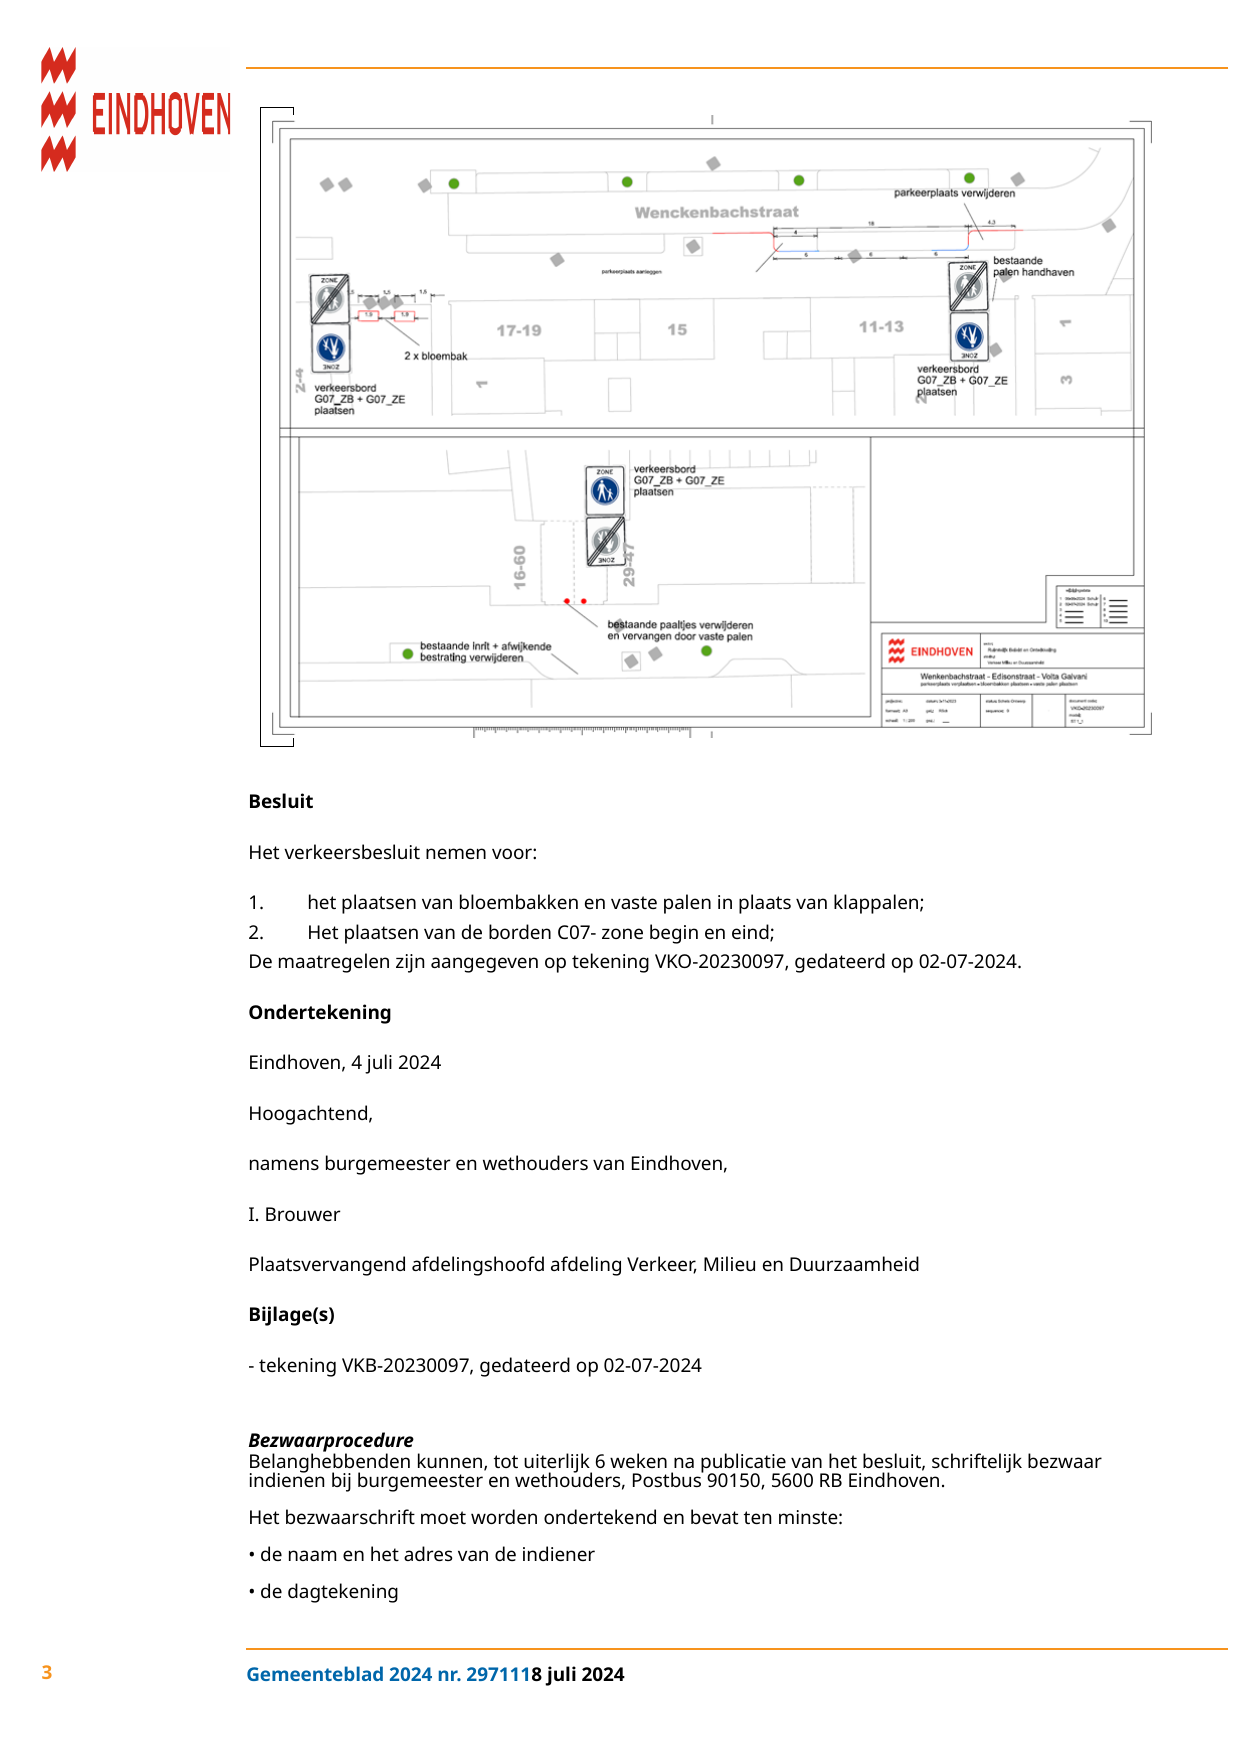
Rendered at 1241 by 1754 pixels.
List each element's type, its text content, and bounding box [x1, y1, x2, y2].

text Plaatsvervangend afdelingshoofd afdeling Verkeer, Milieu en Duurzaamheid [248, 1251, 1152, 1277]
text namens burgemeester en wethouders van Eindhoven, [248, 1150, 1152, 1176]
text I. Brouwer [248, 1201, 1152, 1226]
text Belanghebbenden kunnen, tot uiterlijk 6 weken na publicatie van het besluit, schriftelijk bezwaar indienen bij burgemeester en wethouders, Postbus 90150, 5600 RB Eindhoven. [248, 1453, 1152, 1491]
picture [41, 47, 231, 172]
text De maatregelen zijn aangegeven op tekening VKO-20230097, gedateerd op 02-07-2024. [248, 949, 1152, 974]
text Hoogachtend, [248, 1100, 1152, 1126]
text Ondertekening [248, 999, 1152, 1025]
text Besluit [248, 789, 1152, 814]
list het plaatsen van bloembakken en vaste palen in plaats van klappalen; [248, 889, 1152, 915]
text Bijlage(s) [248, 1302, 1152, 1327]
picture [268, 115, 1155, 738]
text • de dagtekening [248, 1583, 1152, 1602]
text Bezwaarprocedure [248, 1427, 1152, 1453]
text Eindhoven, 4 juli 2024 [248, 1049, 1152, 1075]
text - tekening VKB-20230097, gedateerd op 02-07-2024 [248, 1352, 1152, 1378]
list Het plaatsen van de borden C07- zone begin en eind; [248, 919, 1152, 945]
text Het verkeersbesluit nemen voor: [248, 839, 1152, 865]
text Het bezwaarschrift moet worden ondertekend en bevat ten minste: [248, 1509, 1152, 1528]
text • de naam en het adres van de indiener [248, 1546, 1152, 1565]
